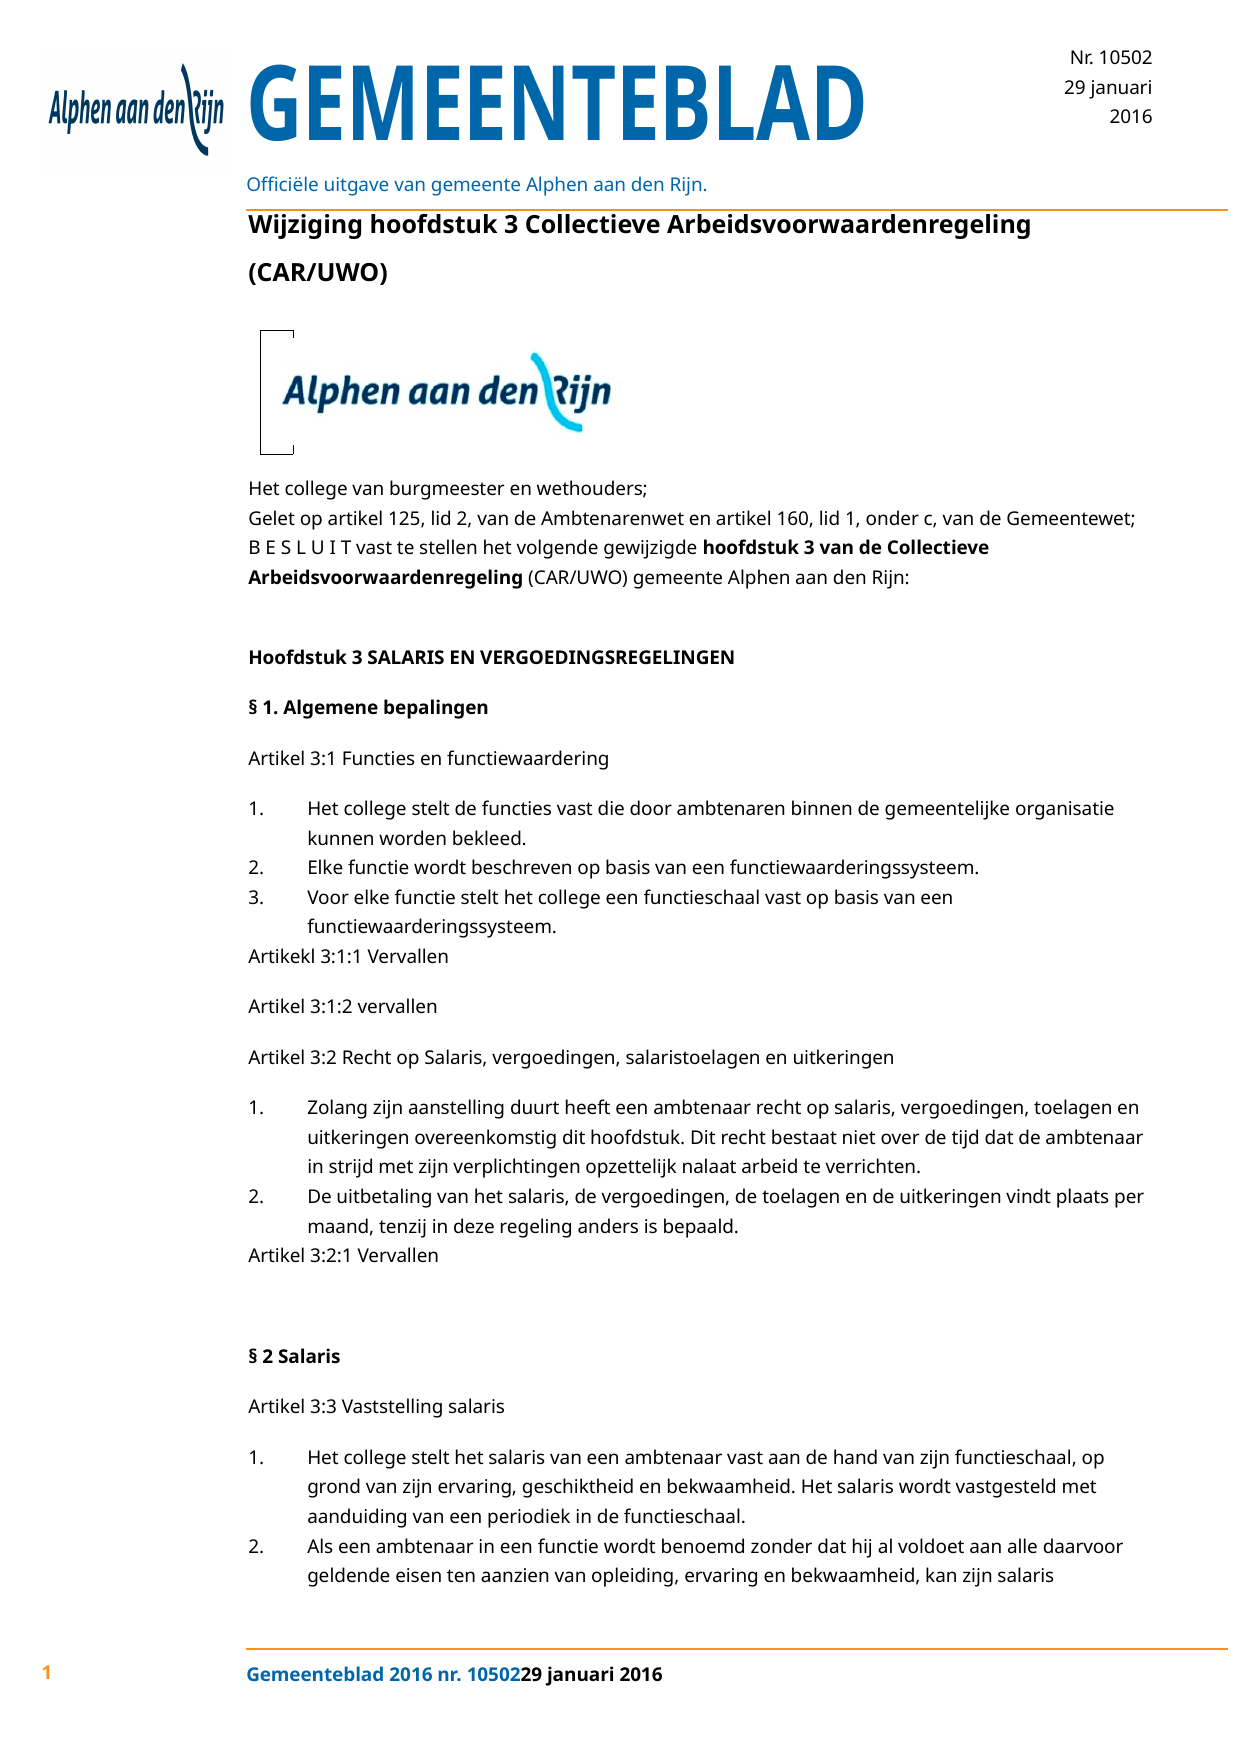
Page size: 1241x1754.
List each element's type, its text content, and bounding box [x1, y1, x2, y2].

text B E S L U I T vast te stellen het volgende gewijzigde hoofdstuk 3 van de Collectieve Arbeidsvoorwaardenregeling (CAR/UWO) gemeente Alphen aan den Rijn: [248, 534, 1152, 590]
list Voor elke functie stelt het college een functieschaal vast op basis van een functiewaarderingssysteem. [248, 884, 1152, 939]
text Wijziging hoofdstuk 3 Collectieve Arbeidsvoorwaardenregeling (CAR/UWO) [248, 211, 1152, 288]
list Zolang zijn aanstelling duurt heeft een ambtenaar recht op salaris, vergoedingen, toelagen en uitkeringen overeenkomstig dit hoofdstuk. Dit recht bestaat niet over de tijd dat de ambtenaar in strijd met zijn verplichtingen opzettelijk nalaat arbeid te verrichten. [248, 1094, 1152, 1179]
text Artikekl 3:1:1 Vervallen [248, 943, 1152, 969]
picture [268, 338, 624, 445]
text Artikel 3:1 Functies en functiewaardering [248, 745, 1152, 771]
text Het college van burgmeester en wethouders; [248, 475, 1152, 501]
text Artikel 3:2 Recht op Salaris, vergoedingen, salaristoelagen en uitkeringen [248, 1044, 1152, 1070]
list Het college stelt de functies vast die door ambtenaren binnen de gemeentelijke organisatie kunnen worden bekleed. [248, 795, 1152, 851]
text Artikel 3:3 Vaststelling salaris [248, 1394, 1152, 1419]
text Artikel 3:2:1 Vervallen [248, 1242, 1152, 1268]
text Gelet op artikel 125, lid 2, van de Ambtenarenwet en artikel 160, lid 1, onder c, van de Gemeentewet; [248, 505, 1152, 531]
text § 2 Salaris [248, 1343, 1152, 1369]
text § 1. Algemene bepalingen [248, 694, 1152, 720]
list Elke functie wordt beschreven op basis van een functiewaarderingssysteem. [248, 854, 1152, 880]
text Artikel 3:1:2 vervallen [248, 994, 1152, 1019]
picture [41, 47, 231, 172]
list Als een ambtenaar in een functie wordt benoemd zonder dat hij al voldoet aan alle daarvoor geldende eisen ten aanzien van opleiding, ervaring en bekwaamheid, kan zijn salaris [248, 1533, 1152, 1588]
list Het college stelt het salaris van een ambtenaar vast aan de hand van zijn functieschaal, op grond van zijn ervaring, geschiktheid en bekwaamheid. Het salaris wordt vastgesteld met aanduiding van een periodiek in de functieschaal. [248, 1444, 1152, 1529]
text Hoofdstuk 3 SALARIS EN VERGOEDINGSREGELINGEN [248, 644, 1152, 670]
list De uitbetaling van het salaris, de vergoedingen, de toelagen en de uitkeringen vindt plaats per maand, tenzij in deze regeling anders is bepaald. [248, 1183, 1152, 1238]
